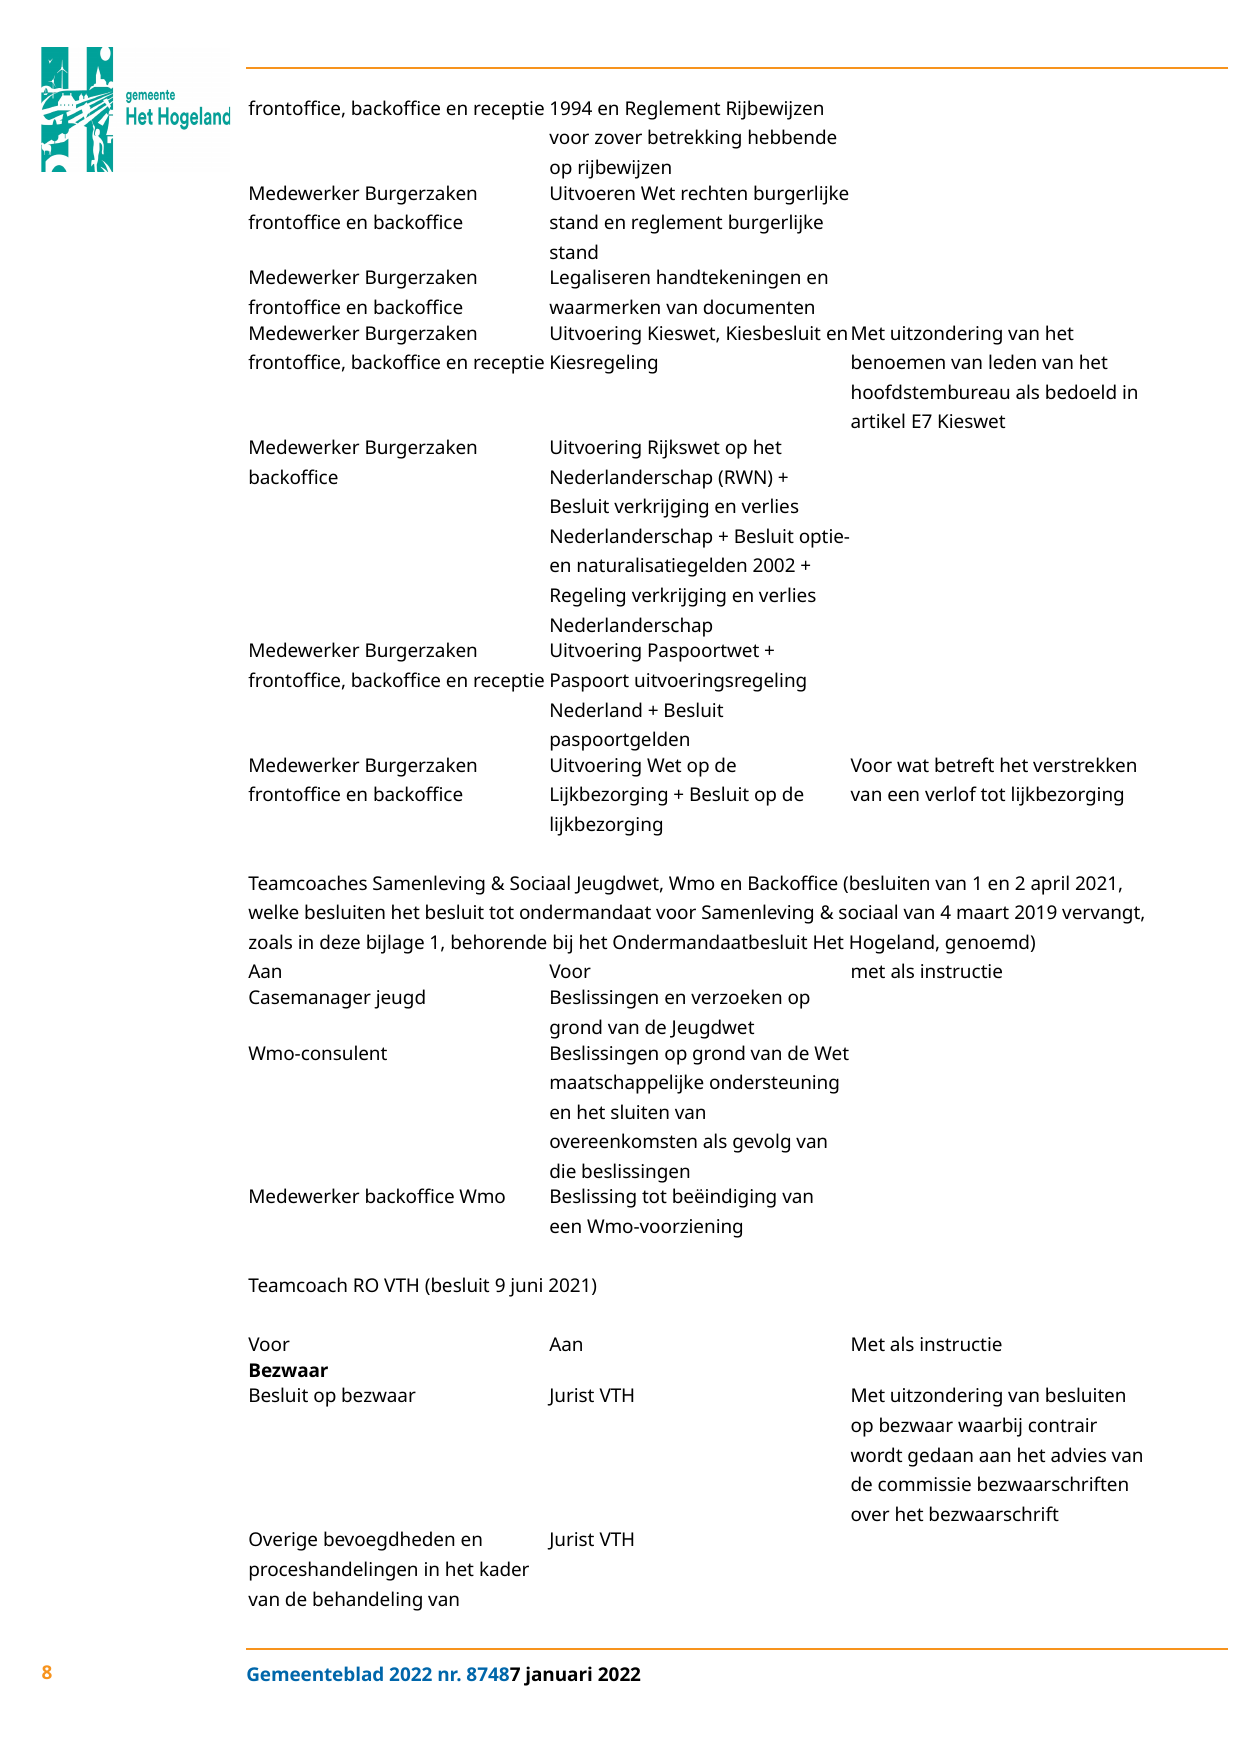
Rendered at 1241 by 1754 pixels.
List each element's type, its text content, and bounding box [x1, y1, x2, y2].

table_cell Uitvoering Kieswet, Kiesbesluit en Kiesregeling [549, 320, 850, 434]
table_cell [850, 434, 1152, 638]
table_header Aan [248, 959, 549, 984]
table_cell Casemanager jeugd [248, 984, 549, 1040]
table_cell frontoffice, backoffice en receptie [248, 95, 549, 180]
table_cell Uitvoering Paspoortwet + Paspoort uitvoeringsregeling Nederland + Besluit paspoortgelden [549, 638, 850, 752]
table_cell Beslissing tot beëindiging van een Wmo-voorziening [549, 1184, 850, 1239]
table_cell [850, 265, 1152, 320]
table_cell Bezwaar [248, 1357, 549, 1383]
table_header Met als instructie [850, 1331, 1152, 1357]
table_cell [850, 1184, 1152, 1239]
table_cell Jurist VTH [549, 1527, 850, 1612]
table_cell Voor wat betreft het verstrekken van een verlof tot lijkbezorging [850, 752, 1152, 837]
table_cell [850, 1357, 1152, 1383]
table_cell Uitvoering Rijkswet op het Nederlanderschap (RWN) + Besluit verkrijging en verlies Nederlanderschap + Besluit optie- en naturalisatiegelden 2002 + Regeling verkrijging en verlies Nederlanderschap [549, 434, 850, 638]
table_cell Met uitzondering van besluiten op bezwaar waarbij contrair wordt gedaan aan het advies van de commissie bezwaarschriften over het bezwaarschrift [850, 1383, 1152, 1527]
table_cell Besluit op bezwaar [248, 1383, 549, 1527]
table_cell Medewerker Burgerzaken backoffice [248, 434, 549, 638]
table_cell Uitvoeren Wet rechten burgerlijke stand en reglement burgerlijke stand [549, 180, 850, 264]
table_header Aan [549, 1331, 850, 1357]
table_cell Overige bevoegdheden en proceshandelingen in het kader van de behandeling van [248, 1527, 549, 1612]
table_cell [850, 1527, 1152, 1612]
table_cell Medewerker Burgerzaken frontoffice, backoffice en receptie [248, 320, 549, 434]
table_cell Jurist VTH [549, 1383, 850, 1527]
table_cell Beslissingen op grond van de Wet maatschappelijke ondersteuning en het sluiten van overeenkomsten als gevolg van die beslissingen [549, 1040, 850, 1184]
table_cell Medewerker Burgerzaken frontoffice en backoffice [248, 180, 549, 264]
text Teamcoaches Samenleving & Sociaal Jeugdwet, Wmo en Backoffice (besluiten van 1 en 2 april 2021, welke besluiten het besluit tot ondermandaat voor Samenleving & sociaal van 4 maart 2019 vervangt, zoals in deze bijlage 1, behorende bij het Ondermandaatbesluit Het Hogeland, genoemd) [248, 870, 1152, 955]
table_cell [850, 1040, 1152, 1184]
table_cell Wmo-consulent [248, 1040, 549, 1184]
text Teamcoach RO VTH (besluit 9 juni 2021) [248, 1272, 1152, 1298]
table_cell Uitvoering Wet op de Lijkbezorging + Besluit op de lijkbezorging [549, 752, 850, 837]
table_cell Medewerker backoffice Wmo [248, 1184, 549, 1239]
table_cell Legaliseren handtekeningen en waarmerken van documenten [549, 265, 850, 320]
picture [41, 47, 231, 172]
table_cell Met uitzondering van het benoemen van leden van het hoofdstembureau als bedoeld in artikel E7 Kieswet [850, 320, 1152, 434]
table_header met als instructie [850, 959, 1152, 984]
table_cell Medewerker Burgerzaken frontoffice en backoffice [248, 265, 549, 320]
table_cell [850, 638, 1152, 752]
table_cell Beslissingen en verzoeken op grond van de Jeugdwet [549, 984, 850, 1040]
table_cell Medewerker Burgerzaken frontoffice en backoffice [248, 752, 549, 837]
table_cell [549, 1357, 850, 1383]
table_header Voor [248, 1331, 549, 1357]
table_cell [850, 95, 1152, 180]
table_cell Medewerker Burgerzaken frontoffice, backoffice en receptie [248, 638, 549, 752]
table_header Voor [549, 959, 850, 984]
table_cell [850, 984, 1152, 1040]
table_cell 1994 en Reglement Rijbewijzen voor zover betrekking hebbende op rijbewijzen [549, 95, 850, 180]
table_cell [850, 180, 1152, 264]
